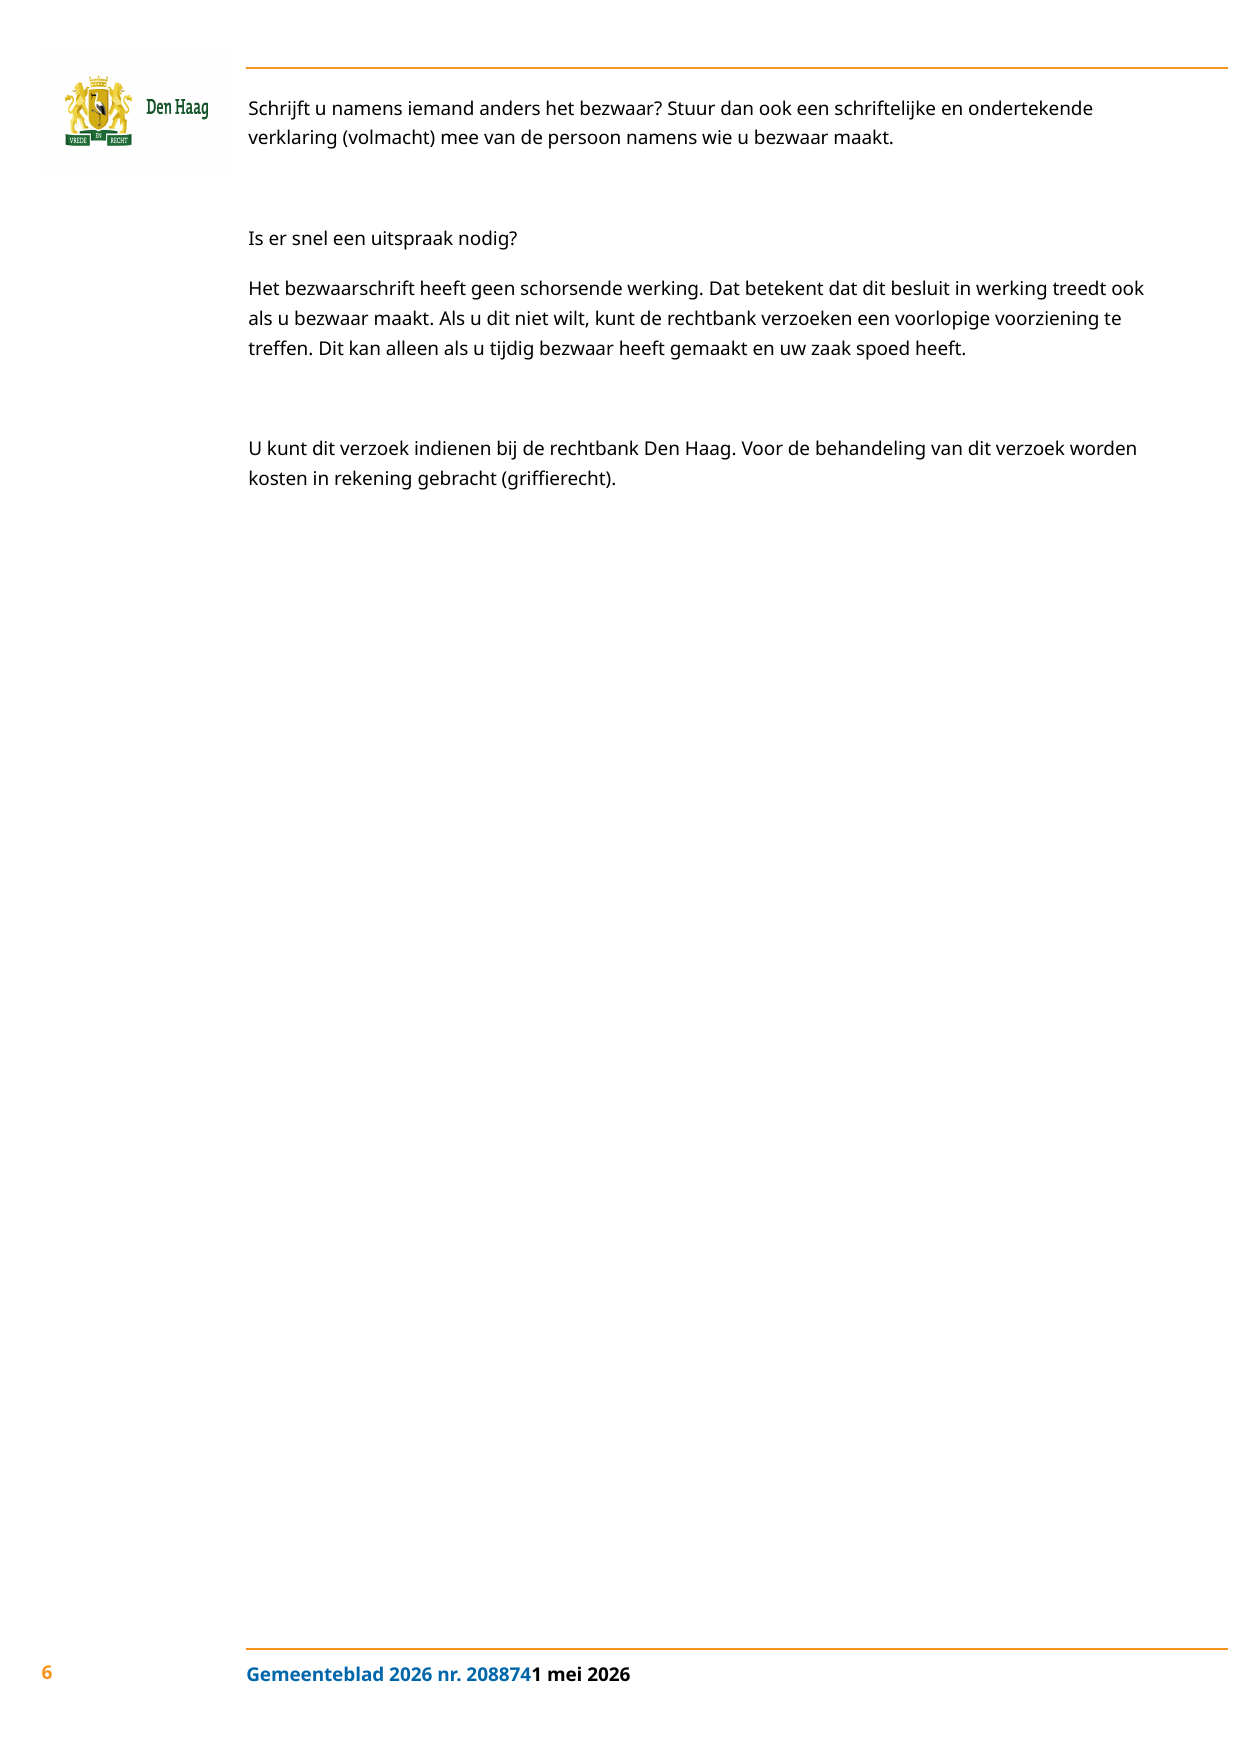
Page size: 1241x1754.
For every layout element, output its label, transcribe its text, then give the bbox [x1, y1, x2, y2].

text Is er snel een uitspraak nodig? [248, 225, 1152, 251]
text U kunt dit verzoek indienen bij de rechtbank Den Haag. Voor de behandeling van dit verzoek worden kosten in rekening gebracht (griffierecht). [248, 436, 1152, 491]
text Schrijft u namens iemand anders het bezwaar? Stuur dan ook een schriftelijke en ondertekende verklaring (volmacht) mee van de persoon namens wie u bezwaar maakt. [248, 95, 1152, 150]
picture [41, 47, 231, 172]
text Het bezwaarschrift heeft geen schorsende werking. Dat betekent dat dit besluit in werking treedt ook als u bezwaar maakt. Als u dit niet wilt, kunt de rechtbank verzoeken een voorlopige voorziening te treffen. Dit kan alleen als u tijdig bezwaar heeft gemaakt en uw zaak spoed heeft. [248, 276, 1152, 361]
